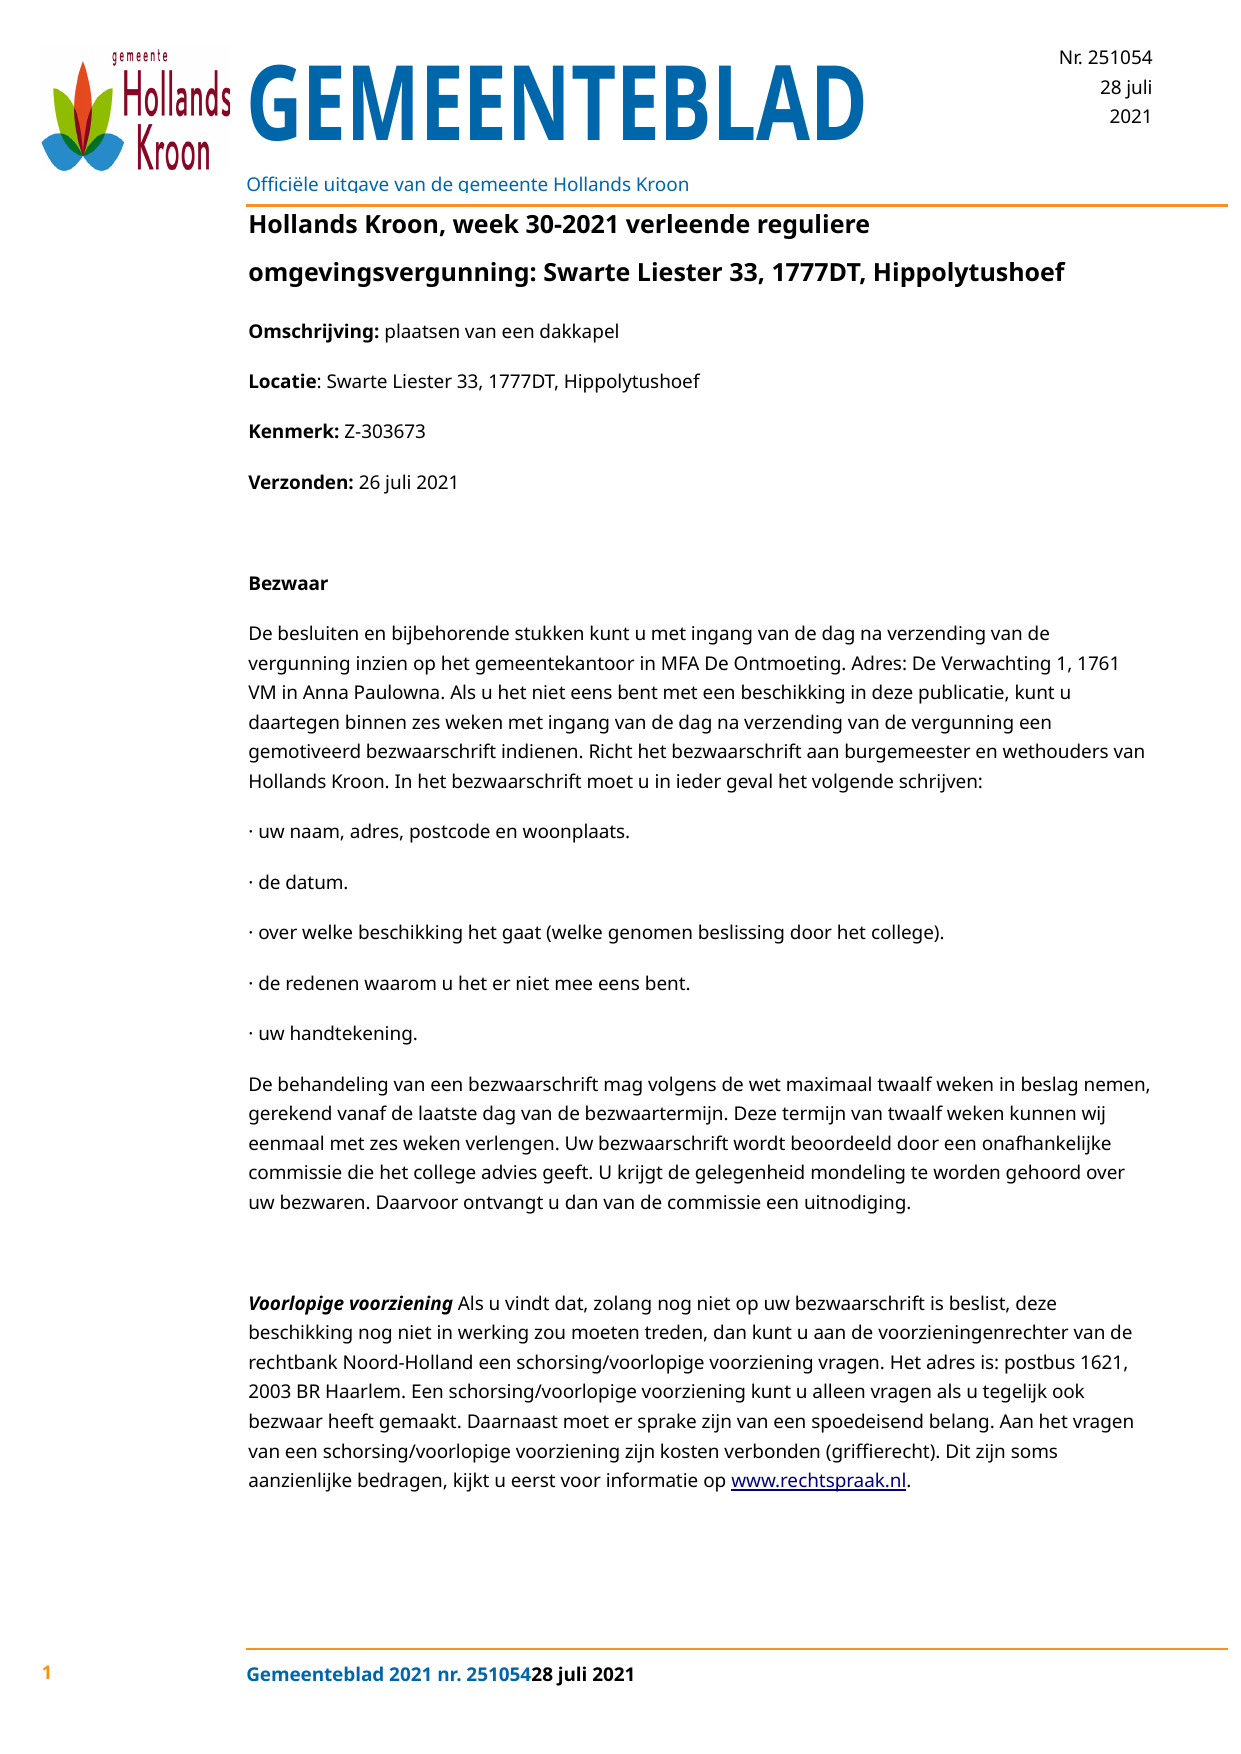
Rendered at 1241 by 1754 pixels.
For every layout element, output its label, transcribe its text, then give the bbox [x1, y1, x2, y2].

picture [41, 47, 231, 172]
text · uw handtekening. [248, 1020, 1152, 1046]
text Voorlopige voorziening Als u vindt dat, zolang nog niet op uw bezwaarschrift is beslist, deze beschikking nog niet in werking zou moeten treden, dan kunt u aan de voorzieningenrechter van de rechtbank Noord-Holland een schorsing/voorlopige voorziening vragen. Het adres is: postbus 1621, 2003 BR Haarlem. Een schorsing/voorlopige voorziening kunt u alleen vragen als u tegelijk ook bezwaar heeft gemaakt. Daarnaast moet er sprake zijn van een spoedeisend belang. Aan het vragen van een schorsing/voorlopige voorziening zijn kosten verbonden (griffierecht). Dit zijn soms aanzienlijke bedragen, kijkt u eerst voor informatie op www.rechtspraak.nl. [248, 1290, 1152, 1493]
text Kenmerk: Z-303673 [248, 419, 1152, 444]
text Verzonden: 26 juli 2021 [248, 469, 1152, 495]
text De besluiten en bijbehorende stukken kunt u met ingang van de dag na verzending van de vergunning inzien op het gemeentekantoor in MFA De Ontmoeting. Adres: De Verwachting 1, 1761 VM in Anna Paulowna. Als u het niet eens bent met een beschikking in deze publicatie, kunt u daartegen binnen zes weken met ingang van de dag na verzending van de vergunning een gemotiveerd bezwaarschrift indienen. Richt het bezwaarschrift aan burgemeester en wethouders van Hollands Kroon. In het bezwaarschrift moet u in ieder geval het volgende schrijven: [248, 620, 1152, 794]
text · de redenen waarom u het er niet mee eens bent. [248, 970, 1152, 996]
text Locatie: Swarte Liester 33, 1777DT, Hippolytushoef [248, 368, 1152, 394]
text Omschrijving: plaatsen van een dakkapel [248, 318, 1152, 344]
text · de datum. [248, 869, 1152, 895]
text · uw naam, adres, postcode en woonplaats. [248, 819, 1152, 844]
text · over welke beschikking het gaat (welke genomen beslissing door het college). [248, 919, 1152, 945]
text Bezwaar [248, 570, 1152, 596]
text Hollands Kroon, week 30-2021 verleende reguliere omgevingsvergunning: Swarte Liester 33, 1777DT, Hippolytushoef [248, 207, 1152, 288]
text De behandeling van een bezwaarschrift mag volgens de wet maximaal twaalf weken in beslag nemen, gerekend vanaf de laatste dag van de bezwaartermijn. Deze termijn van twaalf weken kunnen wij eenmaal met zes weken verlengen. Uw bezwaarschrift wordt beoordeeld door een onafhankelijke commissie die het college advies geeft. U krijgt de gelegenheid mondeling te worden gehoord over uw bezwaren. Daarvoor ontvangt u dan van de commissie een uitnodiging. [248, 1071, 1152, 1215]
